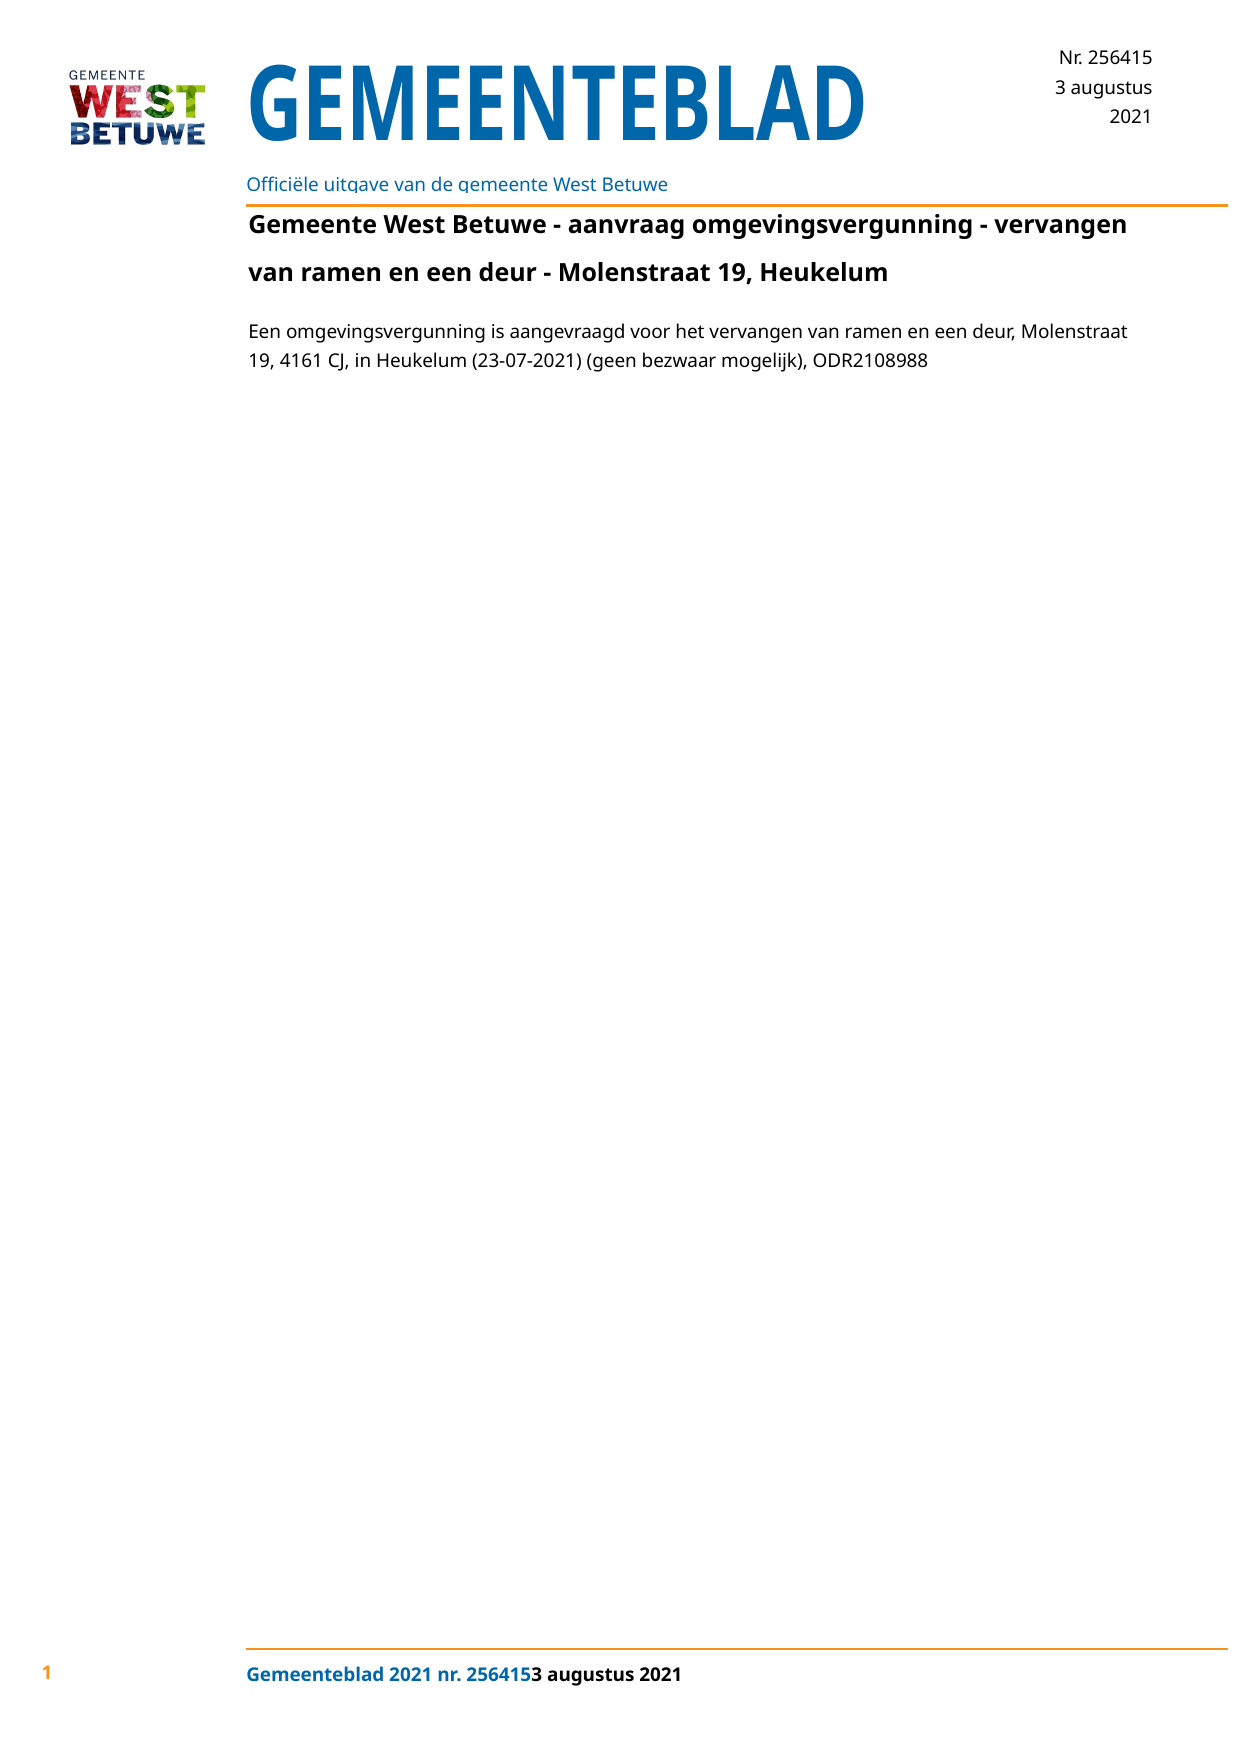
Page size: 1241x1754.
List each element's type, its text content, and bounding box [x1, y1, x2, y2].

text Een omgevingsvergunning is aangevraagd voor het vervangen van ramen en een deur, Molenstraat 19, 4161 CJ, in Heukelum (23-07-2021) (geen bezwaar mogelijk), ODR2108988 [248, 318, 1152, 373]
text Gemeente West Betuwe - aanvraag omgevingsvergunning - vervangen van ramen en een deur - Molenstraat 19, Heukelum [248, 207, 1152, 288]
picture [41, 47, 231, 172]
